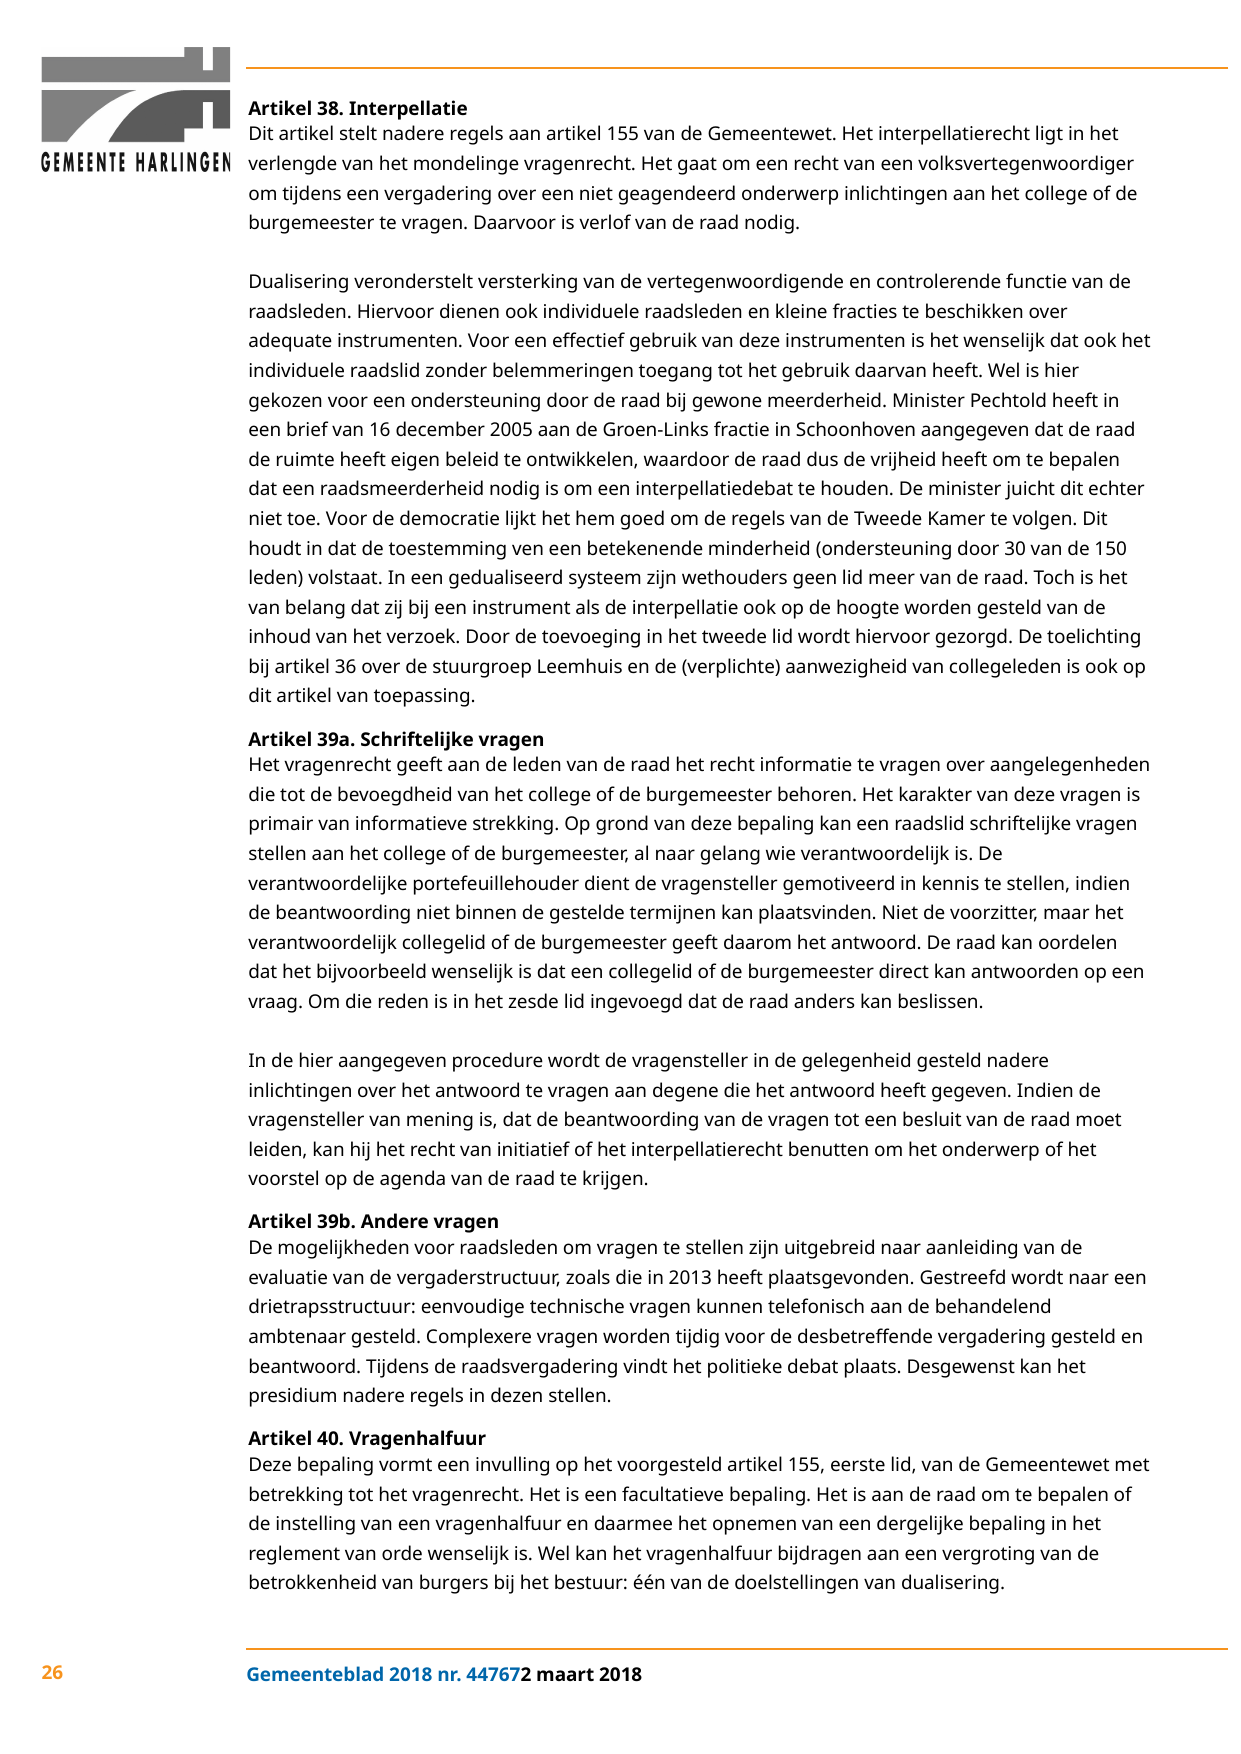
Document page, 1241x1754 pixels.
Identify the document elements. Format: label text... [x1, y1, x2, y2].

picture [41, 47, 231, 172]
text Deze bepaling vormt een invulling op het voorgesteld artikel 155, eerste lid, van de Gemeentewet met betrekking tot het vragenrecht. Het is een facultatieve bepaling. Het is aan de raad om te bepalen of de instelling van een vragenhalfuur en daarmee het opnemen van een dergelijke bepaling in het reglement van orde wenselijk is. Wel kan het vragenhalfuur bijdragen aan een vergroting van de betrokkenheid van burgers bij het bestuur: één van de doelstellingen van dualisering. [248, 1451, 1152, 1595]
text Artikel 39b. Andere vragen [248, 1209, 1152, 1234]
text De mogelijkheden voor raadsleden om vragen te stellen zijn uitgebreid naar aanleiding van de evaluatie van de vergaderstructuur, zoals die in 2013 heeft plaatsgevonden. Gestreefd wordt naar een drietrapsstructuur: eenvoudige technische vragen kunnen telefonisch aan de behandelend ambtenaar gesteld. Complexere vragen worden tijdig voor de desbetreffende vergadering gesteld en beantwoord. Tijdens de raadsvergadering vindt het politieke debat plaats. Desgewenst kan het presidium nadere regels in dezen stellen. [248, 1234, 1152, 1408]
text Het vragenrecht geeft aan de leden van de raad het recht informatie te vragen over aangelegenheden die tot de bevoegdheid van het college of de burgemeester behoren. Het karakter van deze vragen is primair van informatieve strekking. Op grond van deze bepaling kan een raadslid schriftelijke vragen stellen aan het college of de burgemeester, al naar gelang wie verantwoordelijk is. De verantwoordelijke portefeuillehouder dient de vragensteller gemotiveerd in kennis te stellen, indien de beantwoording niet binnen de gestelde termijnen kan plaatsvinden. Niet de voorzitter, maar het verantwoordelijk collegelid of de burgemeester geeft daarom het antwoord. De raad kan oordelen dat het bijvoorbeeld wenselijk is dat een collegelid of de burgemeester direct kan antwoorden op een vraag. Om die reden is in het zesde lid ingevoegd dat de raad anders kan beslissen. [248, 751, 1152, 1014]
text Artikel 38. Interpellatie [248, 95, 1152, 121]
text Dualisering veronderstelt versterking van de vertegenwoordigende en controlerende functie van de raadsleden. Hiervoor dienen ook individuele raadsleden en kleine fracties te beschikken over adequate instrumenten. Voor een effectief gebruik van deze instrumenten is het wenselijk dat ook het individuele raadslid zonder belemmeringen toegang tot het gebruik daarvan heeft. Wel is hier gekozen voor een ondersteuning door de raad bij gewone meerderheid. Minister Pechtold heeft in een brief van 16 december 2005 aan de Groen-Links fractie in Schoonhoven aangegeven dat de raad de ruimte heeft eigen beleid te ontwikkelen, waardoor de raad dus de vrijheid heeft om te bepalen dat een raadsmeerderheid nodig is om een interpellatiedebat te houden. De minister juicht dit echter niet toe. Voor de democratie lijkt het hem goed om de regels van de Tweede Kamer te volgen. Dit houdt in dat de toestemming ven een betekenende minderheid (ondersteuning door 30 van de 150 leden) volstaat. In een gedualiseerd systeem zijn wethouders geen lid meer van de raad. Toch is het van belang dat zij bij een instrument als de interpellatie ook op de hoogte worden gesteld van de inhoud van het verzoek. Door de toevoeging in het tweede lid wordt hiervoor gezorgd. De toelichting bij artikel 36 over de stuurgroep Leemhuis en de (verplichte) aanwezigheid van collegeleden is ook op dit artikel van toepassing. [248, 268, 1152, 708]
text Artikel 40. Vragenhalfuur [248, 1426, 1152, 1451]
text Artikel 39a. Schriftelijke vragen [248, 726, 1152, 751]
text In de hier aangegeven procedure wordt de vragensteller in de gelegenheid gesteld nadere inlichtingen over het antwoord te vragen aan degene die het antwoord heeft gegeven. Indien de vragensteller van mening is, dat de beantwoording van de vragen tot een besluit van de raad moet leiden, kan hij het recht van initiatief of het interpellatierecht benutten om het onderwerp of het voorstel op de agenda van de raad te krijgen. [248, 1047, 1152, 1191]
text Dit artikel stelt nadere regels aan artikel 155 van de Gemeentewet. Het interpellatierecht ligt in het verlengde van het mondelinge vragenrecht. Het gaat om een recht van een volksvertegenwoordiger om tijdens een vergadering over een niet geagendeerd onderwerp inlichtingen aan het college of de burgemeester te vragen. Daarvoor is verlof van de raad nodig. [248, 121, 1152, 235]
